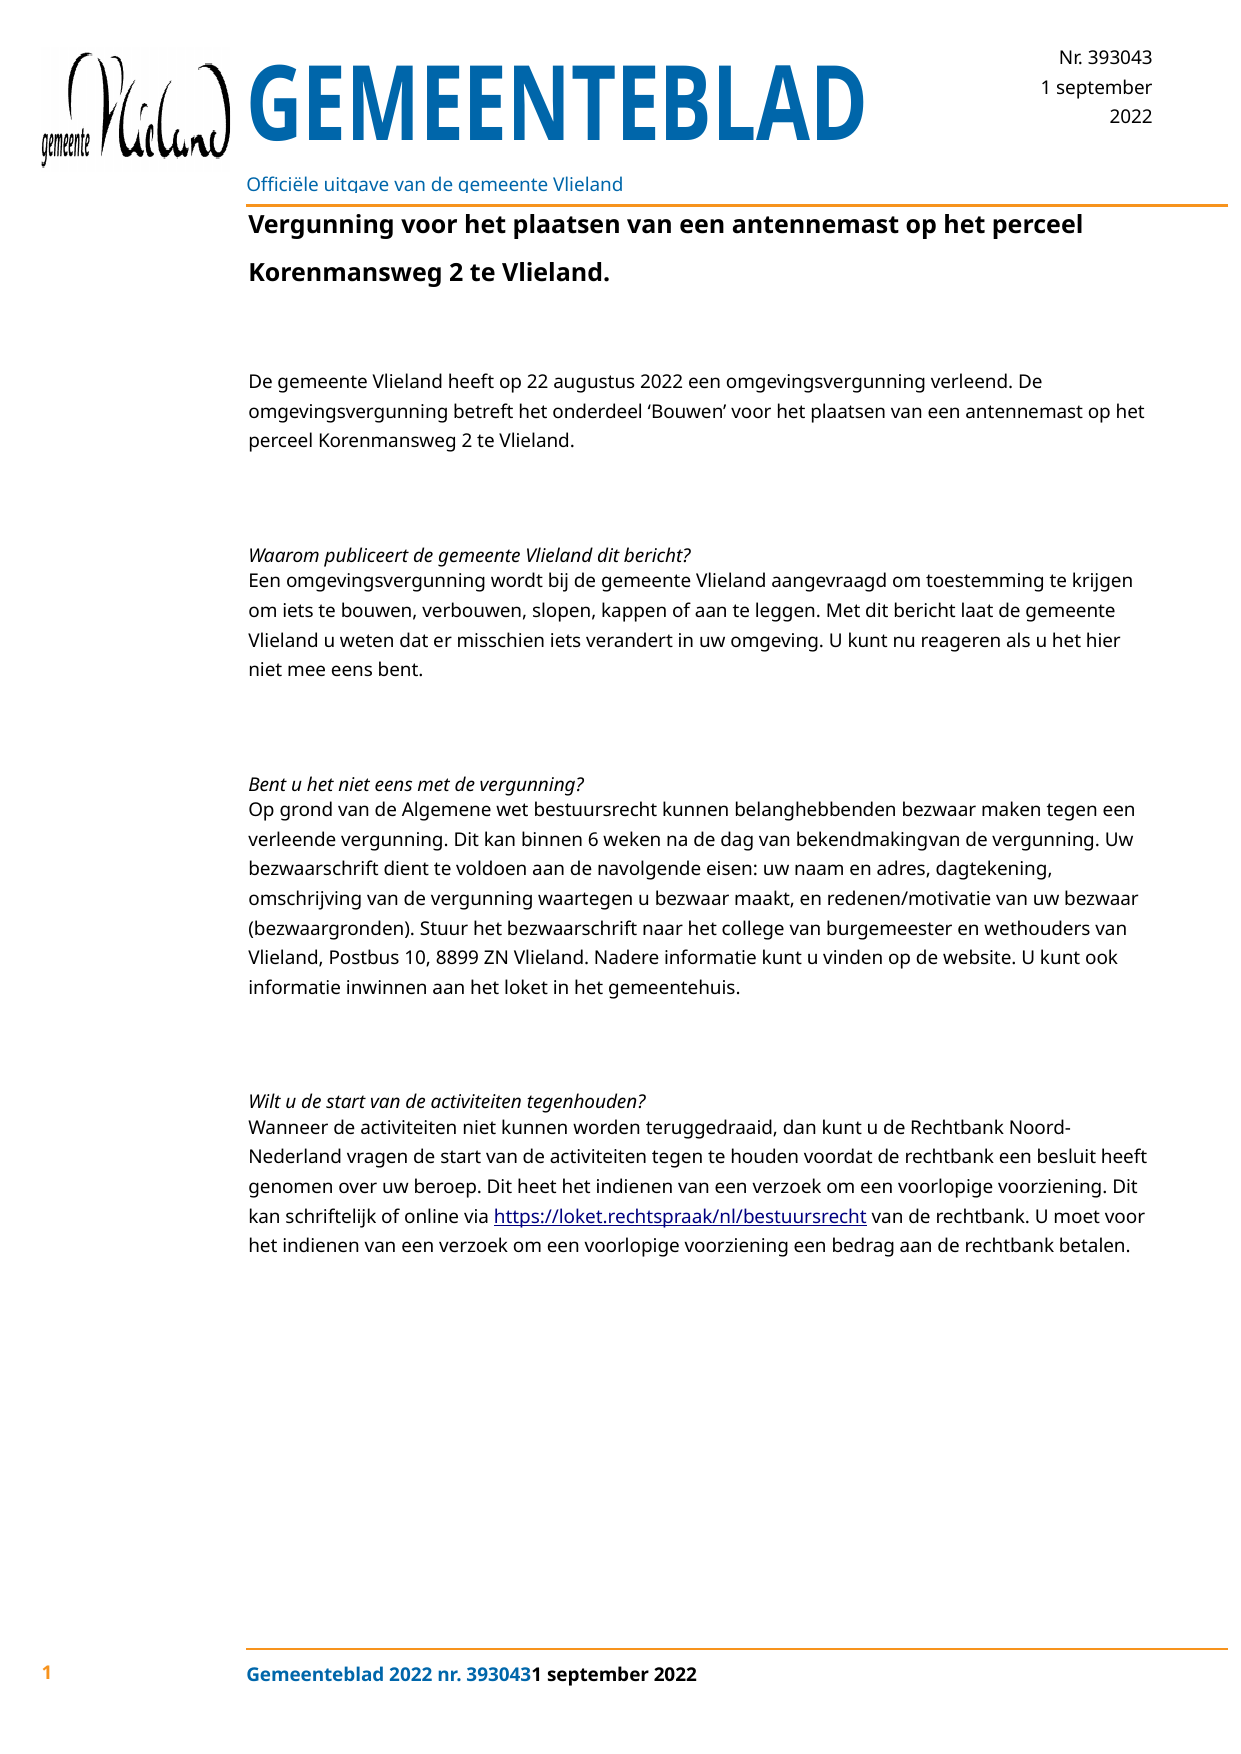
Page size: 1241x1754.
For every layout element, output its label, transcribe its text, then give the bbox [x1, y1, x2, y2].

text De gemeente Vlieland heeft op 22 augustus 2022 een omgevingsvergunning verleend. De omgevingsvergunning betreft het onderdeel ‘Bouwen’ voor het plaatsen van een antennemast op het perceel Korenmansweg 2 te Vlieland. [248, 368, 1152, 453]
picture [41, 47, 231, 172]
text Wanneer de activiteiten niet kunnen worden teruggedraaid, dan kunt u de Rechtbank Noord-Nederland vragen de start van de activiteiten tegen te houden voordat de rechtbank een besluit heeft genomen over uw beroep. Dit heet het indienen van een verzoek om een voorlopige voorziening. Dit kan schriftelijk of online via https://loket.rechtspraak/nl/bestuursrecht van de rechtbank. U moet voor het indienen van een verzoek om een voorlopige voorziening een bedrag aan de rechtbank betalen. [248, 1114, 1152, 1258]
text Op grond van de Algemene wet bestuursrecht kunnen belanghebbenden bezwaar maken tegen een verleende vergunning. Dit kan binnen 6 weken na de dag van bekendmakingvan de vergunning. Uw bezwaarschrift dient te voldoen aan de navolgende eisen: uw naam en adres, dagtekening, omschrijving van de vergunning waartegen u bezwaar maakt, en redenen/motivatie van uw bezwaar (bezwaargronden). Stuur het bezwaarschrift naar het college van burgemeester en wethouders van Vlieland, Postbus 10, 8899 ZN Vlieland. Nadere informatie kunt u vinden op de website. U kunt ook informatie inwinnen aan het loket in het gemeentehuis. [248, 796, 1152, 1000]
text Een omgevingsvergunning wordt bij de gemeente Vlieland aangevraagd om toestemming te krijgen om iets te bouwen, verbouwen, slopen, kappen of aan te leggen. Met dit bericht laat de gemeente Vlieland u weten dat er misschien iets verandert in uw omgeving. U kunt nu reageren als u het hier niet mee eens bent. [248, 568, 1152, 682]
text Waarom publiceert de gemeente Vlieland dit bericht? [248, 542, 1152, 568]
text Bent u het niet eens met de vergunning? [248, 771, 1152, 796]
text Wilt u de start van de activiteiten tegenhouden? [248, 1088, 1152, 1114]
text Vergunning voor het plaatsen van een antennemast op het perceel Korenmansweg 2 te Vlieland. [248, 207, 1152, 288]
